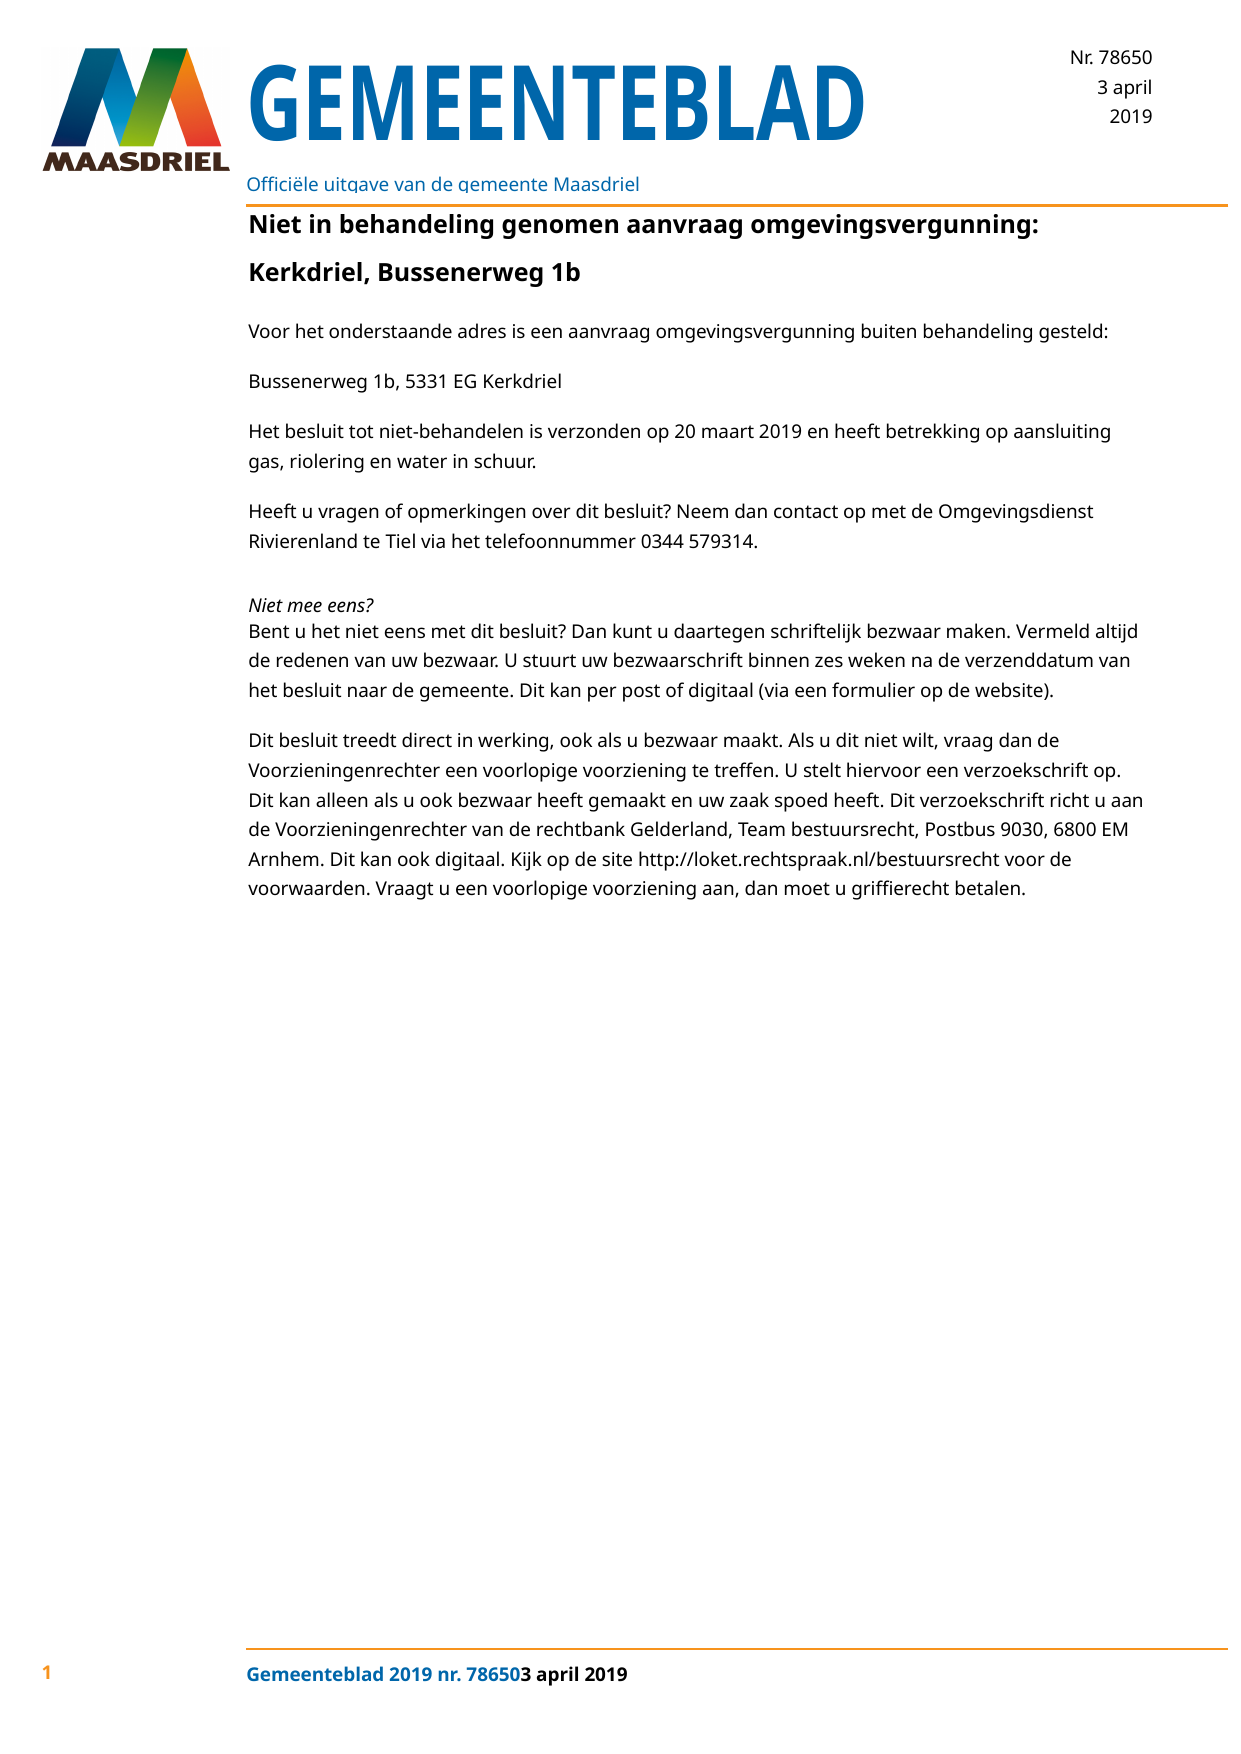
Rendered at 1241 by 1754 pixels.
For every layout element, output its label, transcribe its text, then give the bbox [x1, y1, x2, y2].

text Voor het onderstaande adres is een aanvraag omgevingsvergunning buiten behandeling gesteld: [248, 318, 1152, 344]
text Bussenerweg 1b, 5331 EG Kerkdriel [248, 368, 1152, 394]
text Het besluit tot niet-behandelen is verzonden op 20 maart 2019 en heeft betrekking op aansluiting gas, riolering en water in schuur. [248, 419, 1152, 474]
text Dit besluit treedt direct in werking, ook als u bezwaar maakt. Als u dit niet wilt, vraag dan de Voorzieningenrechter een voorlopige voorziening te treffen. U stelt hiervoor een verzoekschrift op. Dit kan alleen als u ook bezwaar heeft gemaakt en uw zaak spoed heeft. Dit verzoekschrift richt u aan de Voorzieningenrechter van de rechtbank Gelderland, Team bestuursrecht, Postbus 9030, 6800 EM Arnhem. Dit kan ook digitaal. Kijk op de site http://loket.rechtspraak.nl/bestuursrecht voor de voorwaarden. Vraagt u een voorlopige voorziening aan, dan moet u griffierecht betalen. [248, 728, 1152, 901]
text Heeft u vragen of opmerkingen over dit besluit? Neem dan contact op met de Omgevingsdienst Rivierenland te Tiel via het telefoonnummer 0344 579314. [248, 499, 1152, 554]
text Niet mee eens? [248, 592, 1152, 618]
picture [41, 47, 231, 172]
text Bent u het niet eens met dit besluit? Dan kunt u daartegen schriftelijk bezwaar maken. Vermeld altijd de redenen van uw bezwaar. U stuurt uw bezwaarschrift binnen zes weken na de verzenddatum van het besluit naar de gemeente. Dit kan per post of digitaal (via een formulier op de website). [248, 618, 1152, 703]
text Niet in behandeling genomen aanvraag omgevingsvergunning: Kerkdriel, Bussenerweg 1b [248, 207, 1152, 288]
